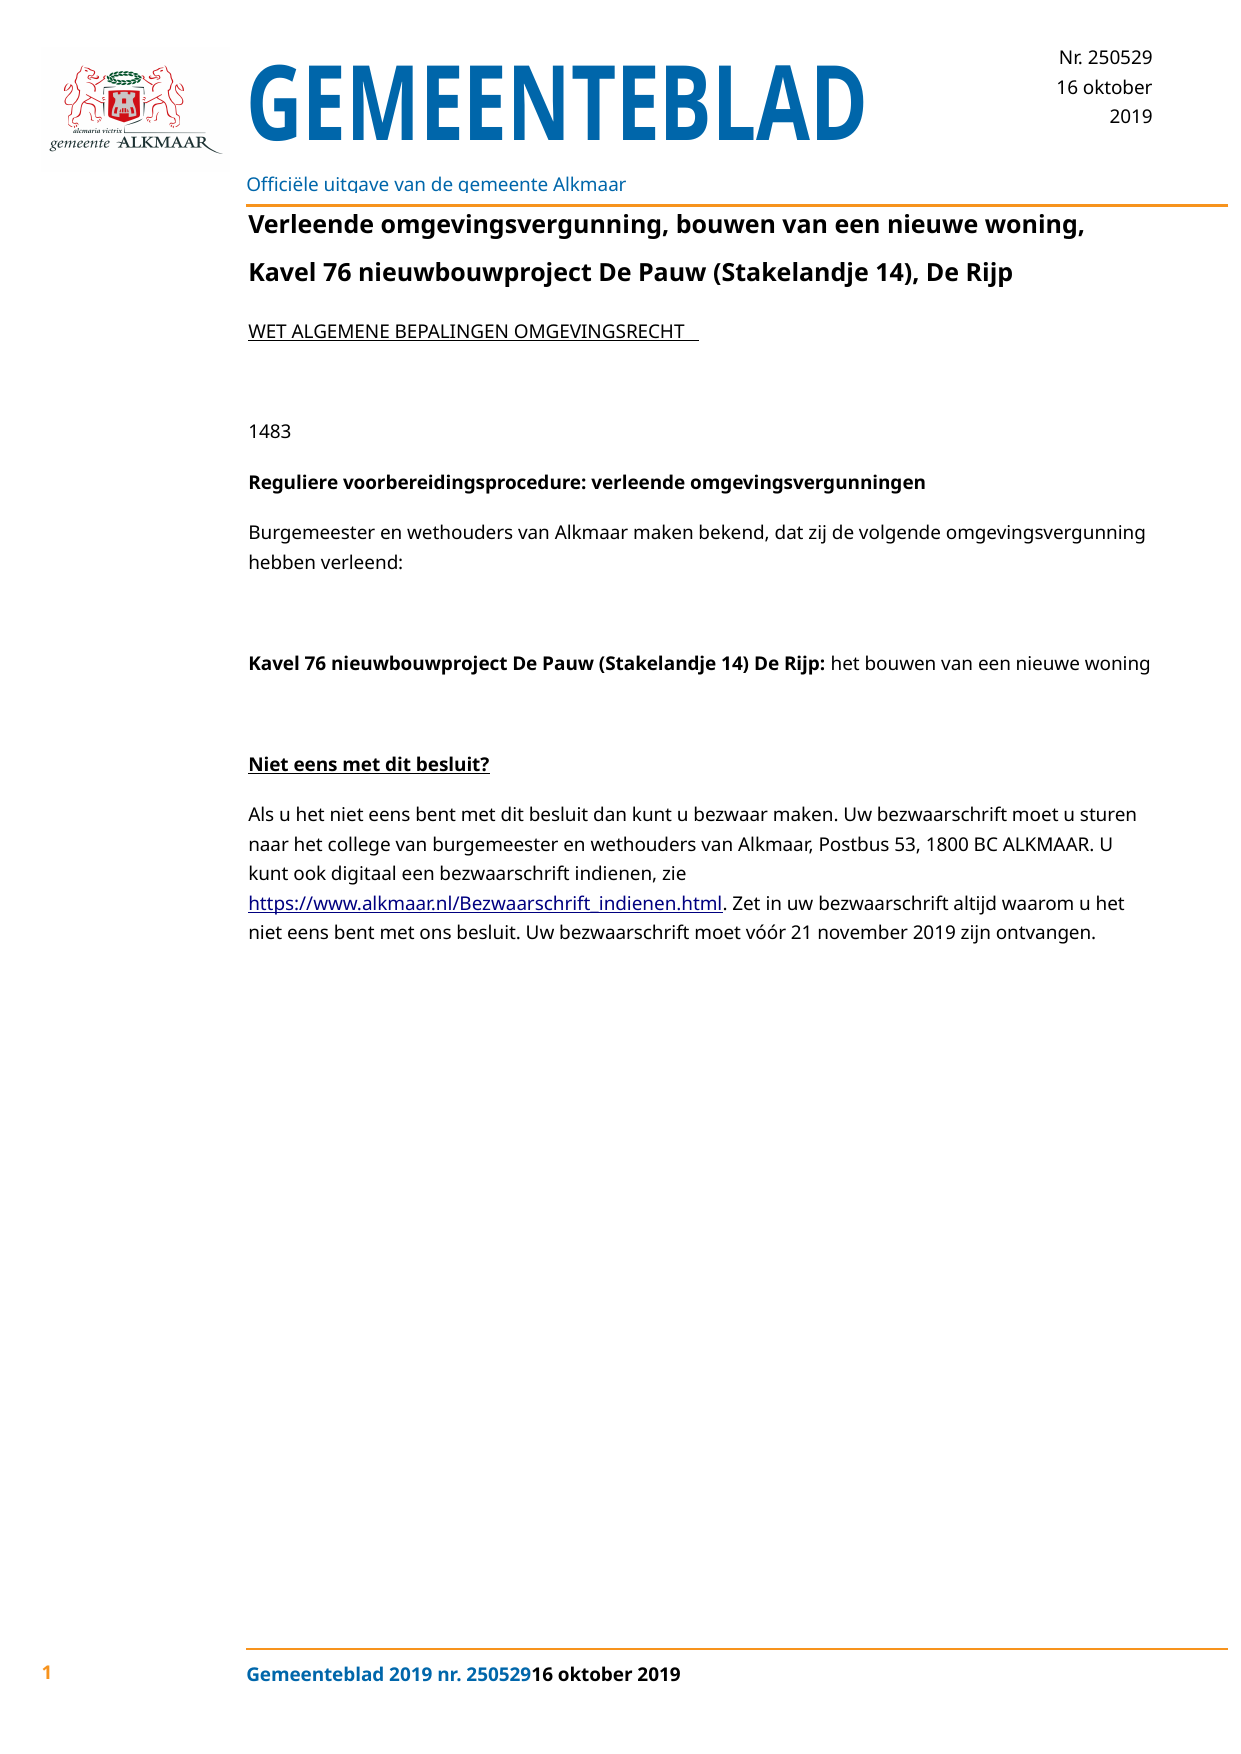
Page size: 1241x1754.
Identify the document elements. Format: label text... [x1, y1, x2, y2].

text WET ALGEMENE BEPALINGEN OMGEVINGSRECHT [248, 318, 1152, 344]
text Als u het niet eens bent met dit besluit dan kunt u bezwaar maken. Uw bezwaarschrift moet u sturen naar het college van burgemeester en wethouders van Alkmaar, Postbus 53, 1800 BC ALKMAAR. U kunt ook digitaal een bezwaarschrift indienen, zie https://www.alkmaar.nl/Bezwaarschrift_indienen.html. Zet in uw bezwaarschrift altijd waarom u het niet eens bent met ons besluit. Uw bezwaarschrift moet vóór 21 november 2019 zijn ontvangen. [248, 801, 1152, 945]
text Verleende omgevingsvergunning, bouwen van een nieuwe woning, Kavel 76 nieuwbouwproject De Pauw (Stakelandje 14), De Rijp [248, 207, 1152, 288]
text Kavel 76 nieuwbouwproject De Pauw (Stakelandje 14) De Rijp: het bouwen van een nieuwe woning [248, 650, 1152, 676]
text Reguliere voorbereidingsprocedure: verleende omgevingsvergunningen [248, 469, 1152, 495]
text Burgemeester en wethouders van Alkmaar maken bekend, dat zij de volgende omgevingsvergunning hebben verleend: [248, 519, 1152, 575]
text Niet eens met dit besluit? [248, 751, 1152, 777]
picture [41, 47, 231, 172]
text 1483 [248, 419, 1152, 444]
